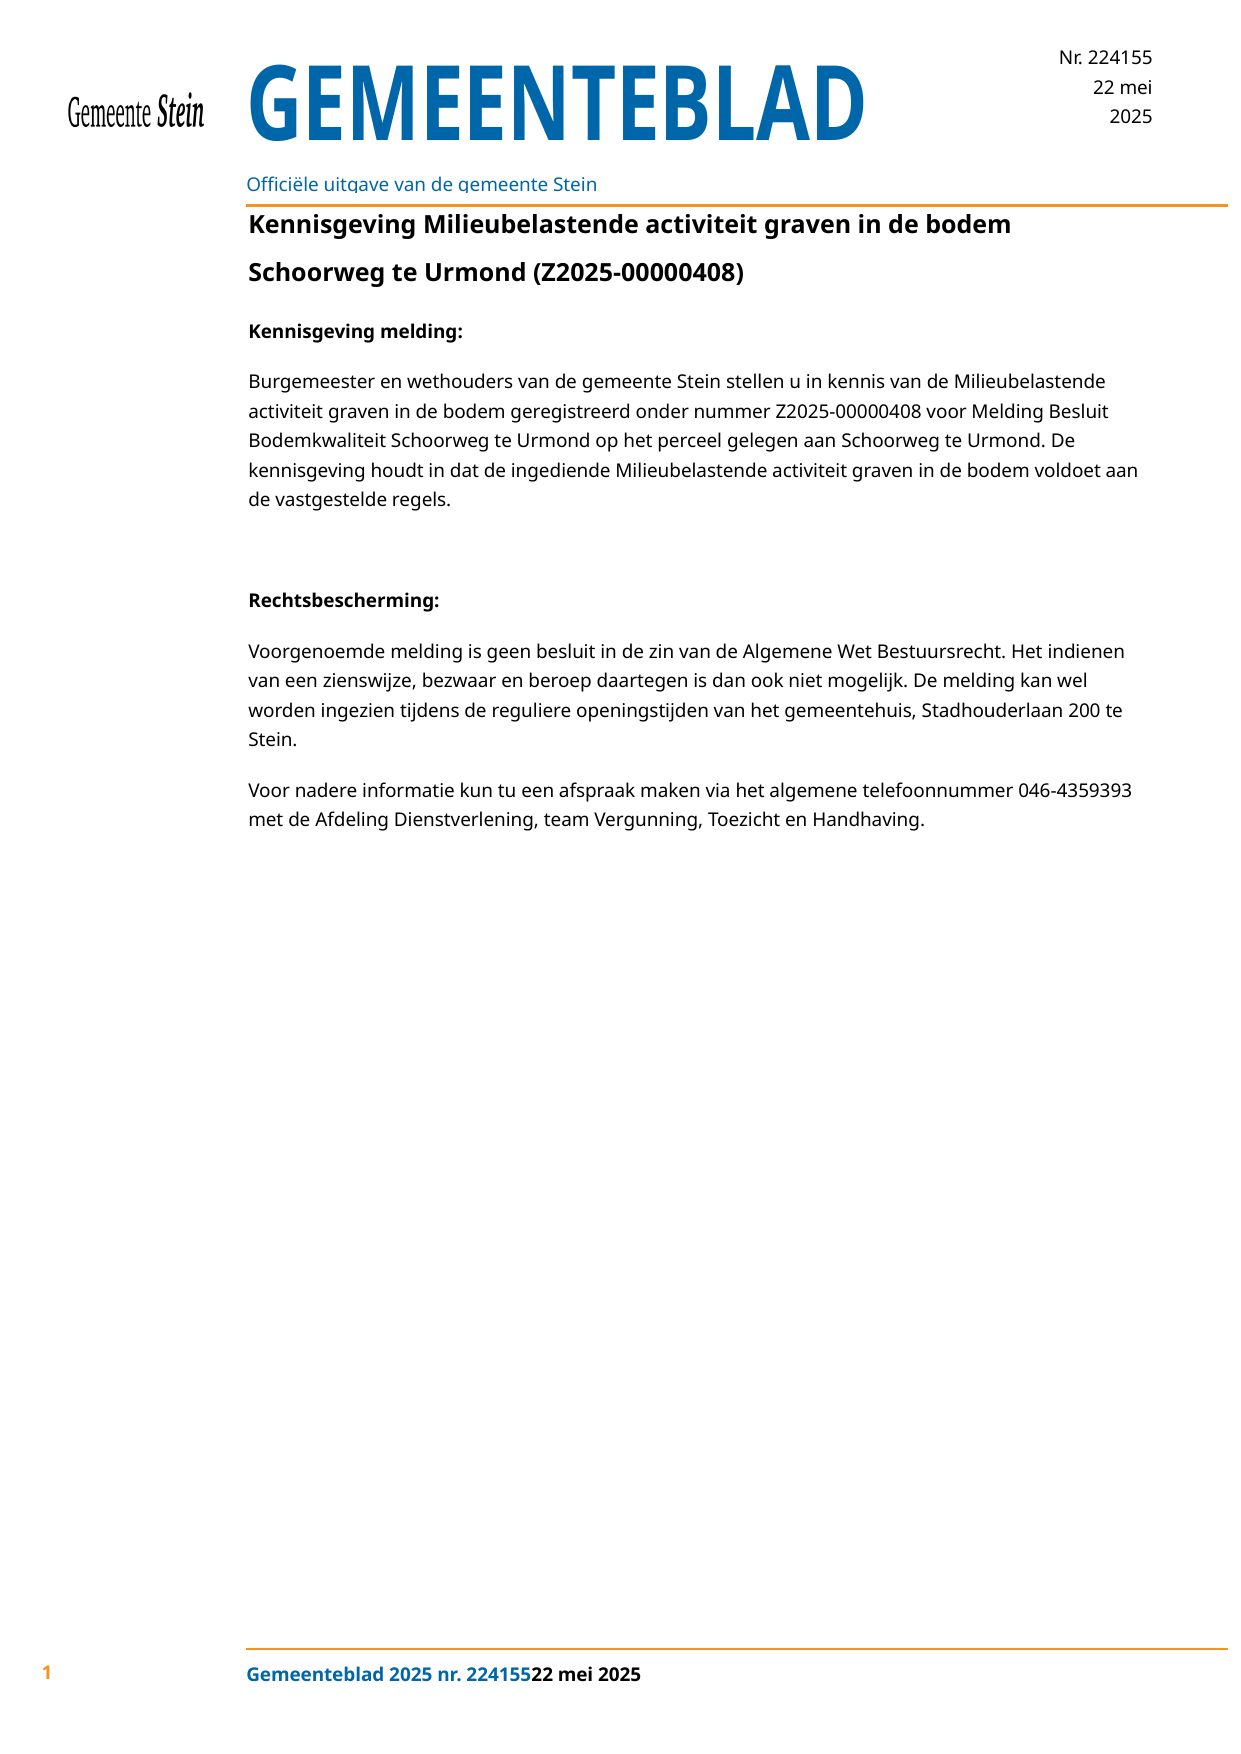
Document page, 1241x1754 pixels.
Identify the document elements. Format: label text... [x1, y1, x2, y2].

text Voor nadere informatie kun tu een afspraak maken via het algemene telefoonnummer 046-4359393 met de Afdeling Dienstverlening, team Vergunning, Toezicht en Handhaving. [248, 777, 1152, 832]
text Burgemeester en wethouders van de gemeente Stein stellen u in kennis van de Milieubelastende activiteit graven in de bodem geregistreerd onder nummer Z2025-00000408 voor Melding Besluit Bodemkwaliteit Schoorweg te Urmond op het perceel gelegen aan Schoorweg te Urmond. De kennisgeving houdt in dat de ingediende Milieubelastende activiteit graven in de bodem voldoet aan de vastgestelde regels. [248, 368, 1152, 512]
text Rechtsbescherming: [248, 587, 1152, 613]
text Kennisgeving melding: [248, 318, 1152, 344]
picture [41, 47, 231, 172]
text Voorgenoemde melding is geen besluit in de zin van de Algemene Wet Bestuursrecht. Het indienen van een zienswijze, bezwaar en beroep daartegen is dan ook niet mogelijk. De melding kan wel worden ingezien tijdens de reguliere openingstijden van het gemeentehuis, Stadhouderlaan 200 te Stein. [248, 638, 1152, 752]
text Kennisgeving Milieubelastende activiteit graven in de bodem Schoorweg te Urmond (Z2025-00000408) [248, 207, 1152, 288]
